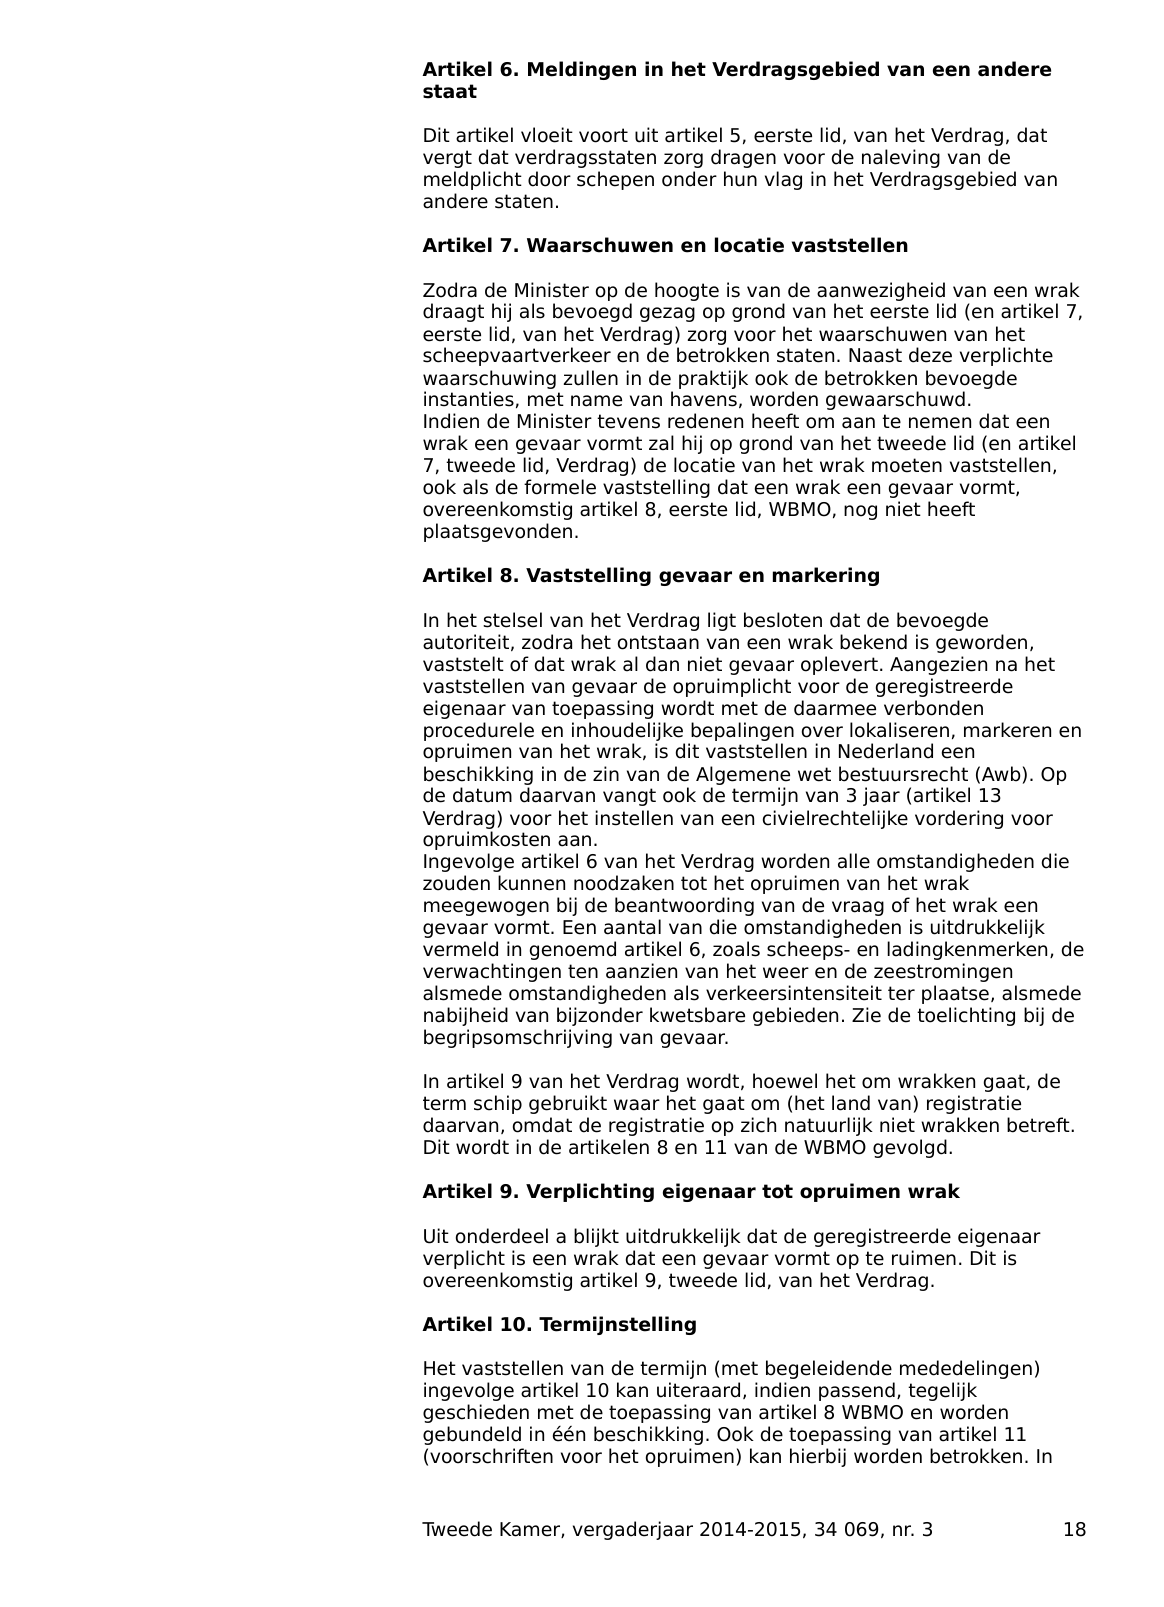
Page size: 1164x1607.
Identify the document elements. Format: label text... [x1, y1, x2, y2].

subtitle Artikel 6. Meldingen in het Verdragsgebied van een andere staat [422, 59, 1087, 103]
subtitle Artikel 7. Waarschuwen en locatie vaststellen [422, 235, 1087, 257]
text In artikel 9 van het Verdrag wordt, hoewel het om wrakken gaat, de term schip gebruikt waar het gaat om (het land van) registratie daarvan, omdat de registratie op zich natuurlijk niet wrakken betreft. Dit wordt in de artikelen 8 en 11 van de WBMO gevolgd. [422, 1071, 1087, 1159]
subtitle Artikel 8. Vaststelling gevaar en markering [422, 565, 1087, 587]
subtitle Artikel 10. Termijnstelling [422, 1314, 1087, 1336]
text Zodra de Minister op de hoogte is van de aanwezigheid van een wrak draagt hij als bevoegd gezag op grond van het eerste lid (en artikel 7, eerste lid, van het Verdrag) zorg voor het waarschuwen van het scheepvaartverkeer en de betrokken staten. Naast deze verplichte waarschuwing zullen in de praktijk ook de betrokken bevoegde instanties, met name van havens, worden gewaarschuwd. [422, 279, 1087, 411]
text Ingevolge artikel 6 van het Verdrag worden alle omstandigheden die zouden kunnen noodzaken tot het opruimen van het wrak meegewogen bij de beantwoording van de vraag of het wrak een gevaar vormt. Een aantal van die omstandigheden is uitdrukkelijk vermeld in genoemd artikel 6, zoals scheeps- en ladingkenmerken, de verwachtingen ten aanzien van het weer en de zeestromingen alsmede omstandigheden als verkeersintensiteit ter plaatse, alsmede nabijheid van bijzonder kwetsbare gebieden. Zie de toelichting bij de begripsomschrijving van gevaar. [422, 851, 1087, 1049]
text Uit onderdeel a blijkt uitdrukkelijk dat de geregistreerde eigenaar verplicht is een wrak dat een gevaar vormt op te ruimen. Dit is overeenkomstig artikel 9, tweede lid, van het Verdrag. [422, 1226, 1087, 1292]
text Indien de Minister tevens redenen heeft om aan te nemen dat een wrak een gevaar vormt zal hij op grond van het tweede lid (en artikel 7, tweede lid, Verdrag) de locatie van het wrak moeten vaststellen, ook als de formele vaststelling dat een wrak een gevaar vormt, overeenkomstig artikel 8, eerste lid, WBMO, nog niet heeft plaatsgevonden. [422, 411, 1087, 543]
text In het stelsel van het Verdrag ligt besloten dat de bevoegde autoriteit, zodra het ontstaan van een wrak bekend is geworden, vaststelt of dat wrak al dan niet gevaar oplevert. Aangezien na het vaststellen van gevaar de opruimplicht voor de geregistreerde eigenaar van toepassing wordt met de daarmee verbonden procedurele en inhoudelijke bepalingen over lokaliseren, markeren en opruimen van het wrak, is dit vaststellen in Nederland een beschikking in de zin van de Algemene wet bestuursrecht (Awb). Op de datum daarvan vangt ook de termijn van 3 jaar (artikel 13 Verdrag) voor het instellen van een civielrechtelijke vordering voor opruimkosten aan. [422, 609, 1087, 851]
subtitle Artikel 9. Verplichting eigenaar tot opruimen wrak [422, 1181, 1087, 1203]
text Dit artikel vloeit voort uit artikel 5, eerste lid, van het Verdrag, dat vergt dat verdragsstaten zorg dragen voor de naleving van de meldplicht door schepen onder hun vlag in het Verdragsgebied van andere staten. [422, 125, 1087, 213]
text Het vaststellen van de termijn (met begeleidende mededelingen) ingevolge artikel 10 kan uiteraard, indien passend, tegelijk geschieden met de toepassing van artikel 8 WBMO en worden gebundeld in één beschikking. Ook de toepassing van artikel 11 (voorschriften voor het opruimen) kan hierbij worden betrokken. In [422, 1358, 1087, 1468]
